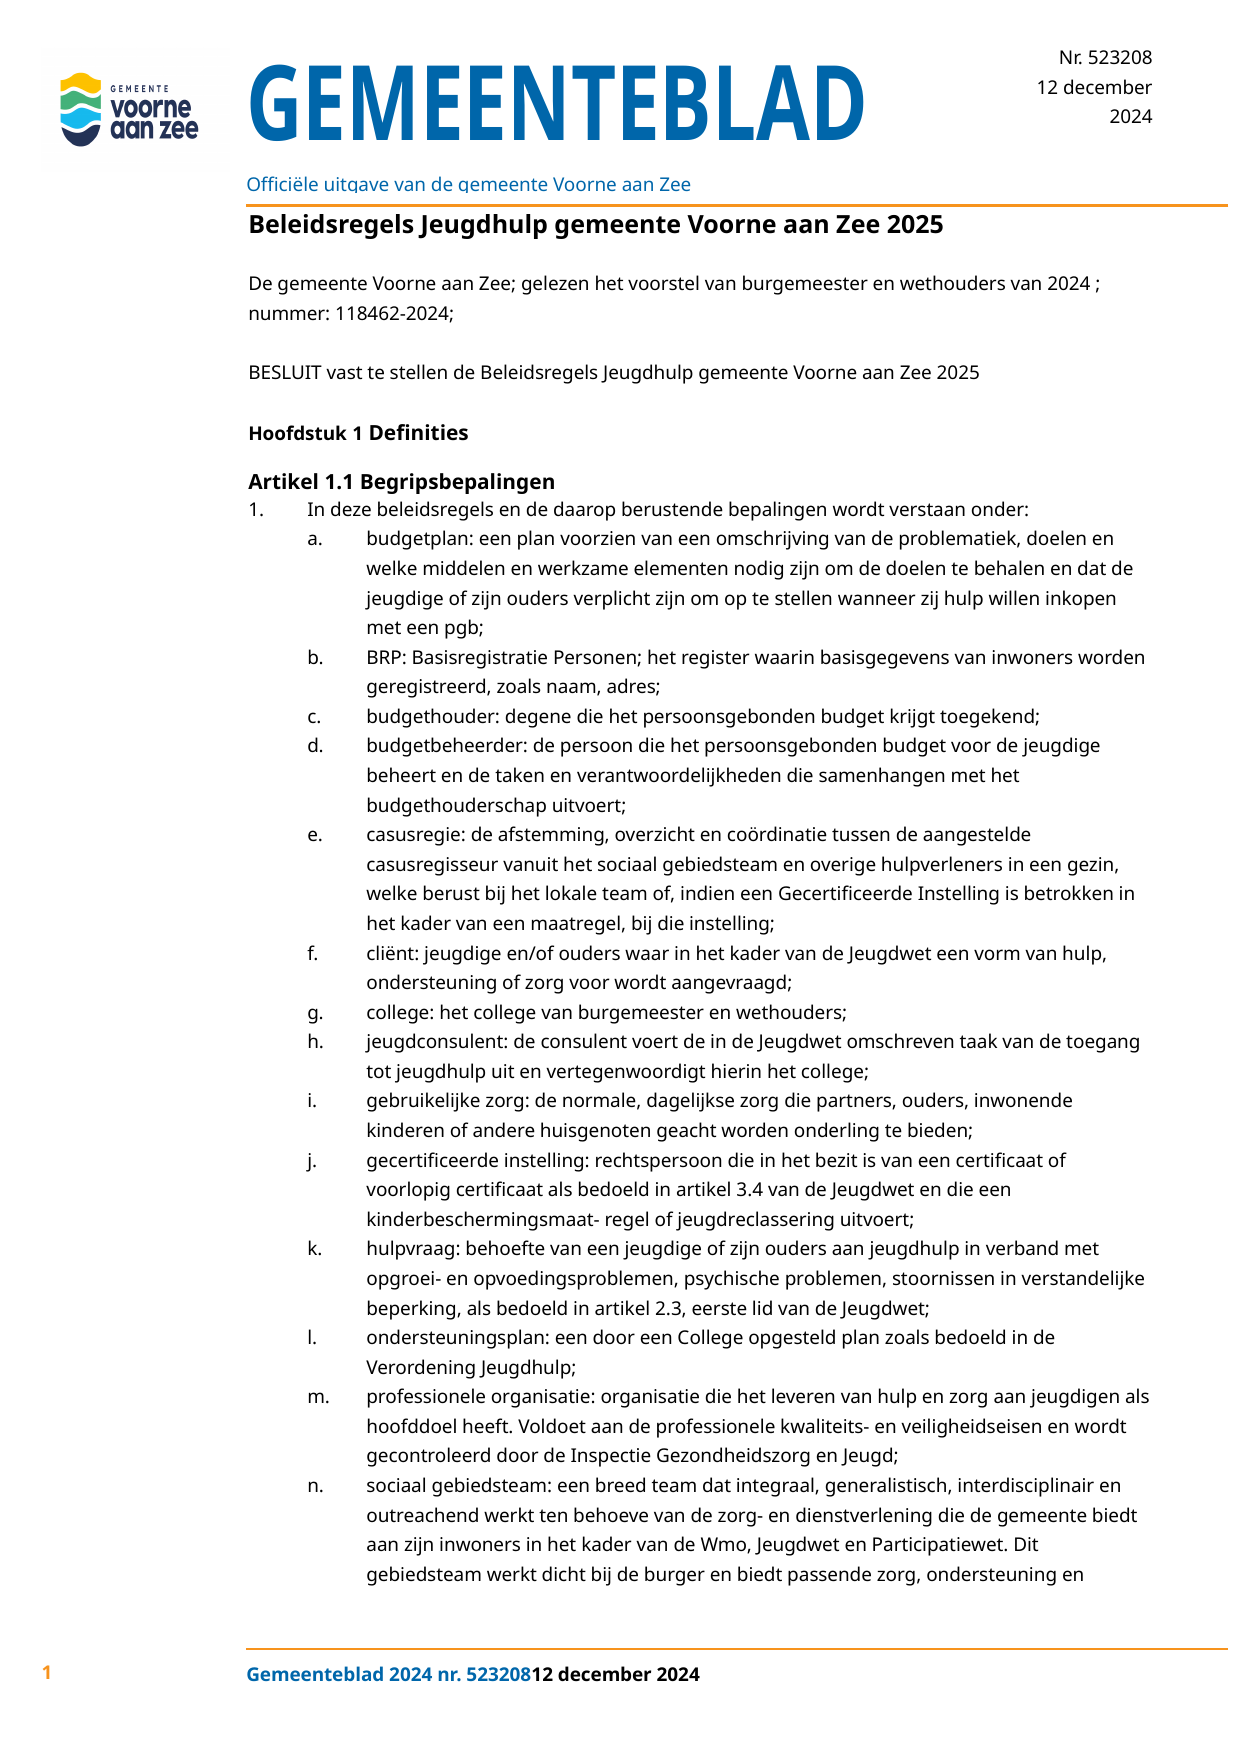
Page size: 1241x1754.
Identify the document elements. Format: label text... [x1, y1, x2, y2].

text Artikel 1.1 Begripsbepalingen [248, 467, 1152, 496]
text Hoofdstuk 1 Definities [248, 418, 1152, 447]
list In deze beleidsregels en de daarop berustende bepalingen wordt verstaan onder: [248, 496, 1152, 522]
list gecertificeerde instelling: rechtspersoon die in het bezit is van een certificaat of voorlopig certificaat als bedoeld in artikel 3.4 van de Jeugdwet en die een kinderbeschermingsmaat- regel of jeugdreclassering uitvoert; [307, 1147, 1152, 1232]
list jeugdconsulent: de consulent voert de in de Jeugdwet omschreven taak van de toegang tot jeugdhulp uit en vertegenwoordigt hierin het college; [307, 1028, 1152, 1084]
list college: het college van burgemeester en wethouders; [307, 999, 1152, 1024]
text De gemeente Voorne aan Zee; gelezen het voorstel van burgemeester en wethouders van 2024 ; nummer: 118462-2024; [248, 270, 1152, 326]
list gebruikelijke zorg: de normale, dagelijkse zorg die partners, ouders, inwonende kinderen of andere huisgenoten geacht worden onderling te bieden; [307, 1088, 1152, 1143]
list ondersteuningsplan: een door een College opgesteld plan zoals bedoeld in de Verordening Jeugdhulp; [307, 1324, 1152, 1379]
list budgetplan: een plan voorzien van een omschrijving van de problematiek, doelen en welke middelen en werkzame elementen nodig zijn om de doelen te behalen en dat de jeugdige of zijn ouders verplicht zijn om op te stellen wanneer zij hulp willen inkopen met een pgb; [307, 526, 1152, 640]
list casusregie: de afstemming, overzicht en coördinatie tussen de aangestelde casusregisseur vanuit het sociaal gebiedsteam en overige hulpverleners in een gezin, welke berust bij het lokale team of, indien een Gecertificeerde Instelling is betrokken in het kader van een maatregel, bij die instelling; [307, 821, 1152, 936]
list budgethouder: degene die het persoonsgebonden budget krijgt toegekend; [307, 703, 1152, 729]
list BRP: Basisregistratie Personen; het register waarin basisgegevens van inwoners worden geregistreerd, zoals naam, adres; [307, 644, 1152, 699]
list cliënt: jeugdige en/of ouders waar in het kader van de Jeugdwet een vorm van hulp, ondersteuning of zorg voor wordt aangevraagd; [307, 940, 1152, 995]
text BESLUIT vast te stellen de Beleidsregels Jeugdhulp gemeente Voorne aan Zee 2025 [248, 359, 1152, 385]
picture [41, 47, 231, 172]
list sociaal gebiedsteam: een breed team dat integraal, generalistisch, interdisciplinair en outreachend werkt ten behoeve van de zorg- en dienstverlening die de gemeente biedt aan zijn inwoners in het kader van de Wmo, Jeugdwet en Participatiewet. Dit gebiedsteam werkt dicht bij de burger en biedt passende zorg, ondersteuning en [307, 1472, 1152, 1587]
list budgetbeheerder: de persoon die het persoonsgebonden budget voor de jeugdige beheert en de taken en verantwoordelijkheden die samenhangen met het budgethouderschap uitvoert; [307, 733, 1152, 817]
list hulpvraag: behoefte van een jeugdige of zijn ouders aan jeugdhulp in verband met opgroei- en opvoedingsproblemen, psychische problemen, stoornissen in verstandelijke beperking, als bedoeld in artikel 2.3, eerste lid van de Jeugdwet; [307, 1236, 1152, 1320]
list professionele organisatie: organisatie die het leveren van hulp en zorg aan jeugdigen als hoofddoel heeft. Voldoet aan de professionele kwaliteits- en veiligheidseisen en wordt gecontroleerd door de Inspectie Gezondheidszorg en Jeugd; [307, 1383, 1152, 1468]
text Beleidsregels Jeugdhulp gemeente Voorne aan Zee 2025 [248, 207, 1152, 241]
